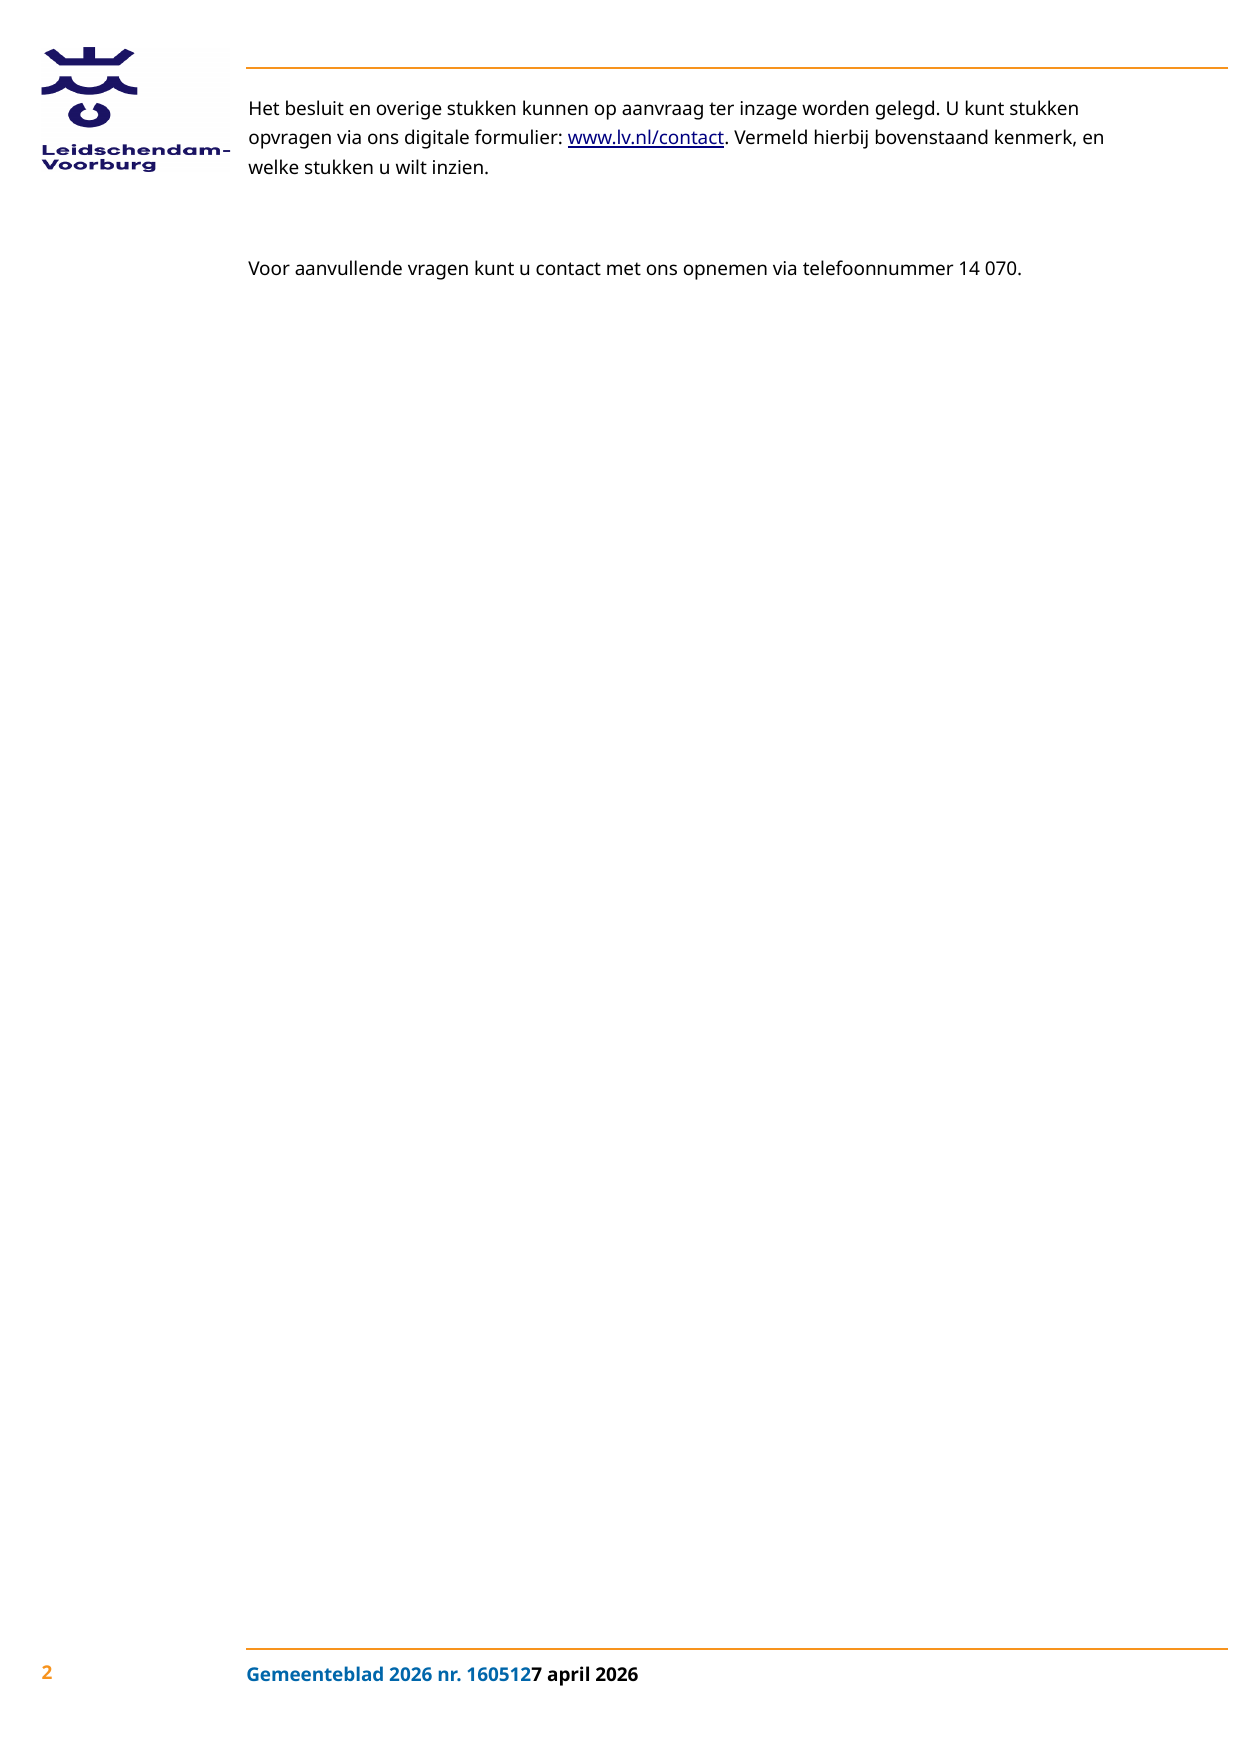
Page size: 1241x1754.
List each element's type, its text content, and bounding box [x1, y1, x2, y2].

text Voor aanvullende vragen kunt u contact met ons opnemen via telefoonnummer 14 070. [248, 255, 1152, 281]
picture [41, 47, 231, 172]
text Het besluit en overige stukken kunnen op aanvraag ter inzage worden gelegd. U kunt stukken opvragen via ons digitale formulier: www.lv.nl/contact. Vermeld hierbij bovenstaand kenmerk, en welke stukken u wilt inzien. [248, 95, 1152, 180]
